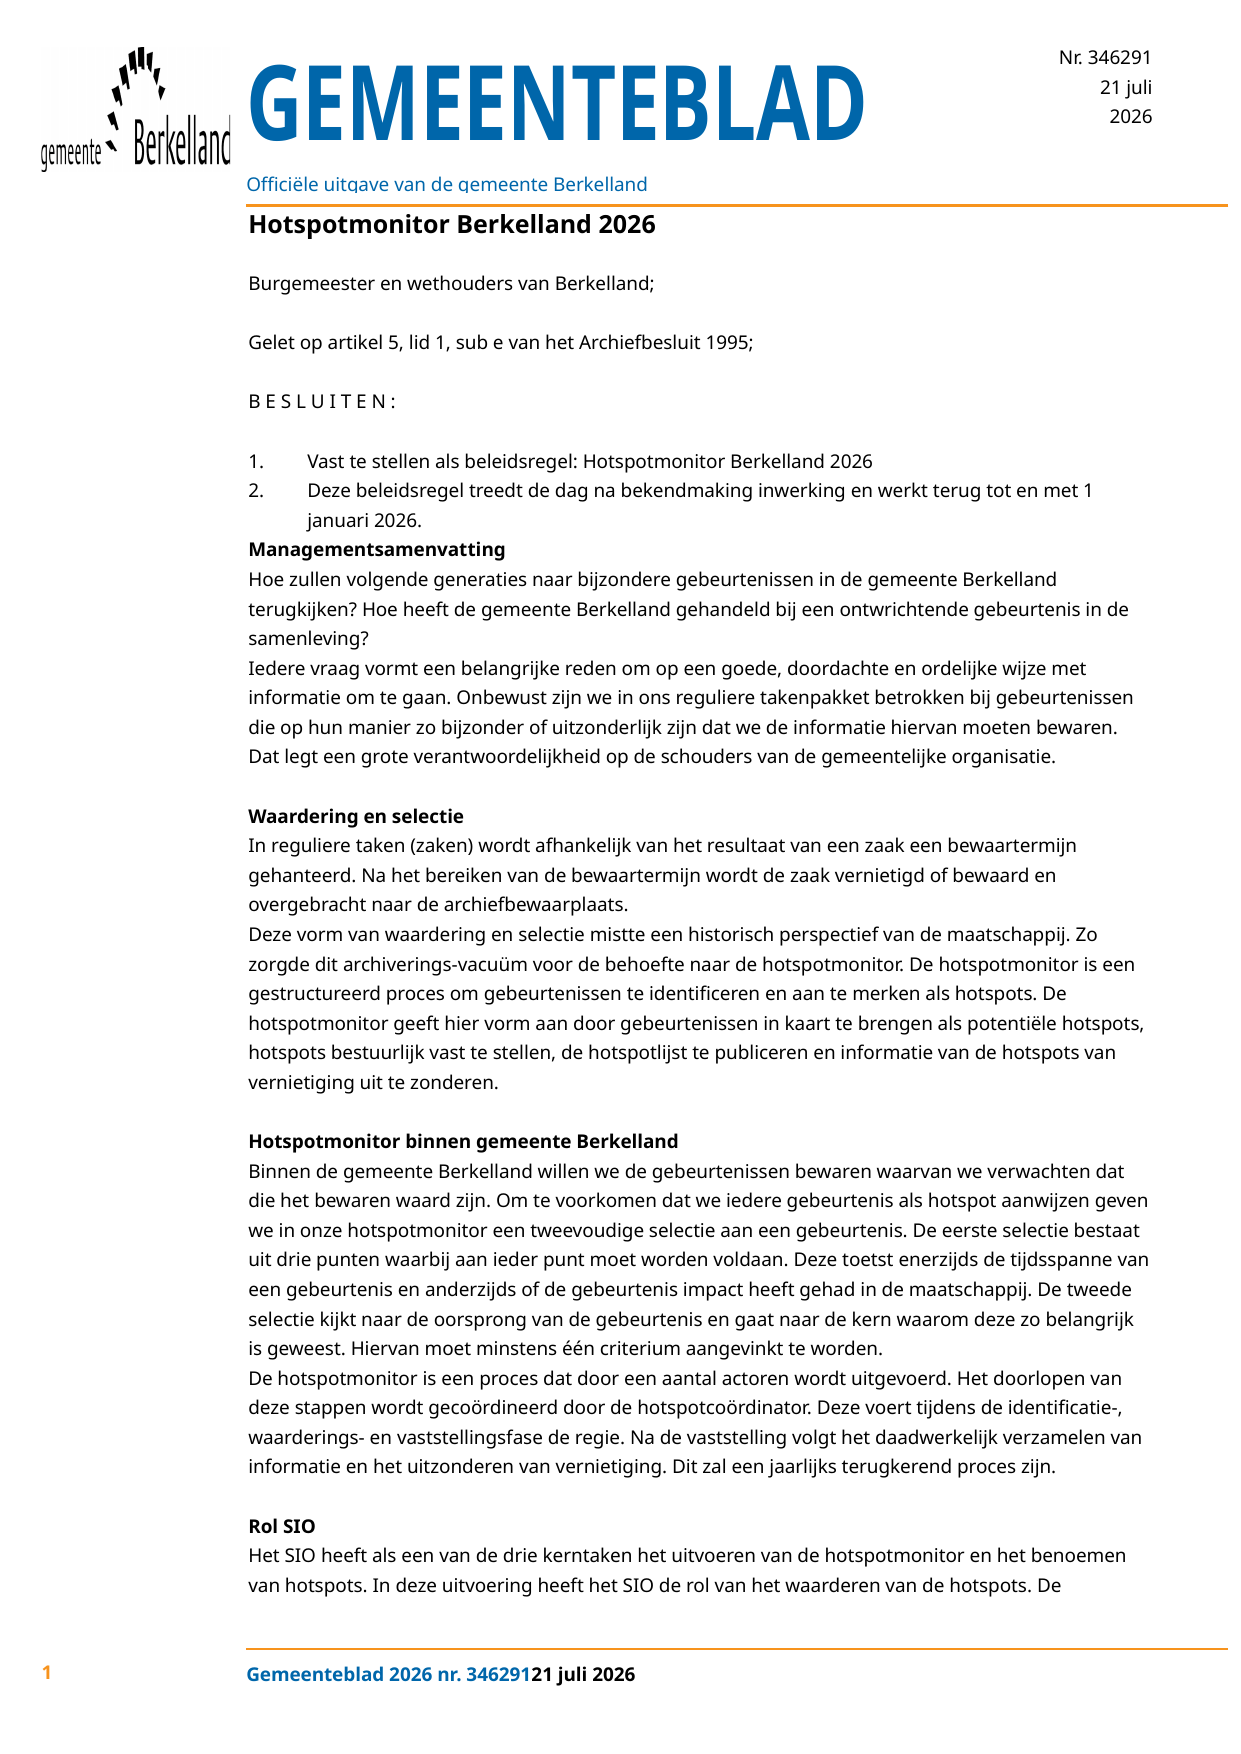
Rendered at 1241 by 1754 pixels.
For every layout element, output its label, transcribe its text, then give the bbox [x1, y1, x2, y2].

text Hotspotmonitor Berkelland 2026 [248, 207, 1152, 241]
text Managementsamenvatting [248, 537, 1152, 562]
list Deze beleidsregel treedt de dag na bekendmaking inwerking en werkt terug tot en met 1 januari 2026. [248, 477, 1152, 533]
text Binnen de gemeente Berkelland willen we de gebeurtenissen bewaren waarvan we verwachten dat die het bewaren waard zijn. Om te voorkomen dat we iedere gebeurtenis als hotspot aanwijzen geven we in onze hotspotmonitor een tweevoudige selectie aan een gebeurtenis. De eerste selectie bestaat uit drie punten waarbij aan ieder punt moet worden voldaan. Deze toetst enerzijds de tijdsspanne van een gebeurtenis en anderzijds of de gebeurtenis impact heeft gehad in de maatschappij. De tweede selectie kijkt naar de oorsprong van de gebeurtenis en gaat naar de kern waarom deze zo belangrijk is geweest. Hiervan moet minstens één criterium aangevinkt te worden. [248, 1158, 1152, 1361]
text Deze vorm van waardering en selectie mistte een historisch perspectief van de maatschappij. Zo zorgde dit archiverings-vacuüm voor de behoefte naar de hotspotmonitor. De hotspotmonitor is een gestructureerd proces om gebeurtenissen te identificeren en aan te merken als hotspots. De hotspotmonitor geeft hier vorm aan door gebeurtenissen in kaart te brengen als potentiële hotspots, hotspots bestuurlijk vast te stellen, de hotspotlijst te publiceren en informatie van de hotspots van vernietiging uit te zonderen. [248, 921, 1152, 1095]
text Rol SIO [248, 1513, 1152, 1538]
text Hoe zullen volgende generaties naar bijzondere gebeurtenissen in de gemeente Berkelland terugkijken? Hoe heeft de gemeente Berkelland gehandeld bij een ontwrichtende gebeurtenis in de samenleving? [248, 566, 1152, 651]
text Hotspotmonitor binnen gemeente Berkelland [248, 1128, 1152, 1154]
text Iedere vraag vormt een belangrijke reden om op een goede, doordachte en ordelijke wijze met informatie om te gaan. Onbewust zijn we in ons reguliere takenpakket betrokken bij gebeurtenissen die op hun manier zo bijzonder of uitzonderlijk zijn dat we de informatie hiervan moeten bewaren. Dat legt een grote verantwoordelijkheid op de schouders van de gemeentelijke organisatie. [248, 655, 1152, 769]
text Het SIO heeft als een van de drie kerntaken het uitvoeren van de hotspotmonitor en het benoemen van hotspots. In deze uitvoering heeft het SIO de rol van het waarderen van de hotspots. De [248, 1542, 1152, 1598]
text In reguliere taken (zaken) wordt afhankelijk van het resultaat van een zaak een bewaartermijn gehanteerd. Na het bereiken van de bewaartermijn wordt de zaak vernietigd of bewaard en overgebracht naar de archiefbewaarplaats. [248, 832, 1152, 917]
picture [41, 47, 231, 172]
text B E S L U I T E N : [248, 389, 1152, 414]
text De hotspotmonitor is een proces dat door een aantal actoren wordt uitgevoerd. Het doorlopen van deze stappen wordt gecoördineerd door de hotspotcoördinator. Deze voert tijdens de identificatie-, waarderings- en vaststellingsfase de regie. Na de vaststelling volgt het daadwerkelijk verzamelen van informatie en het uitzonderen van vernietiging. Dit zal een jaarlijks terugkerend proces zijn. [248, 1365, 1152, 1479]
text Gelet op artikel 5, lid 1, sub e van het Archiefbesluit 1995; [248, 329, 1152, 355]
text Waardering en selectie [248, 803, 1152, 828]
text Burgemeester en wethouders van Berkelland; [248, 270, 1152, 296]
list Vast te stellen als beleidsregel: Hotspotmonitor Berkelland 2026 [248, 448, 1152, 473]
